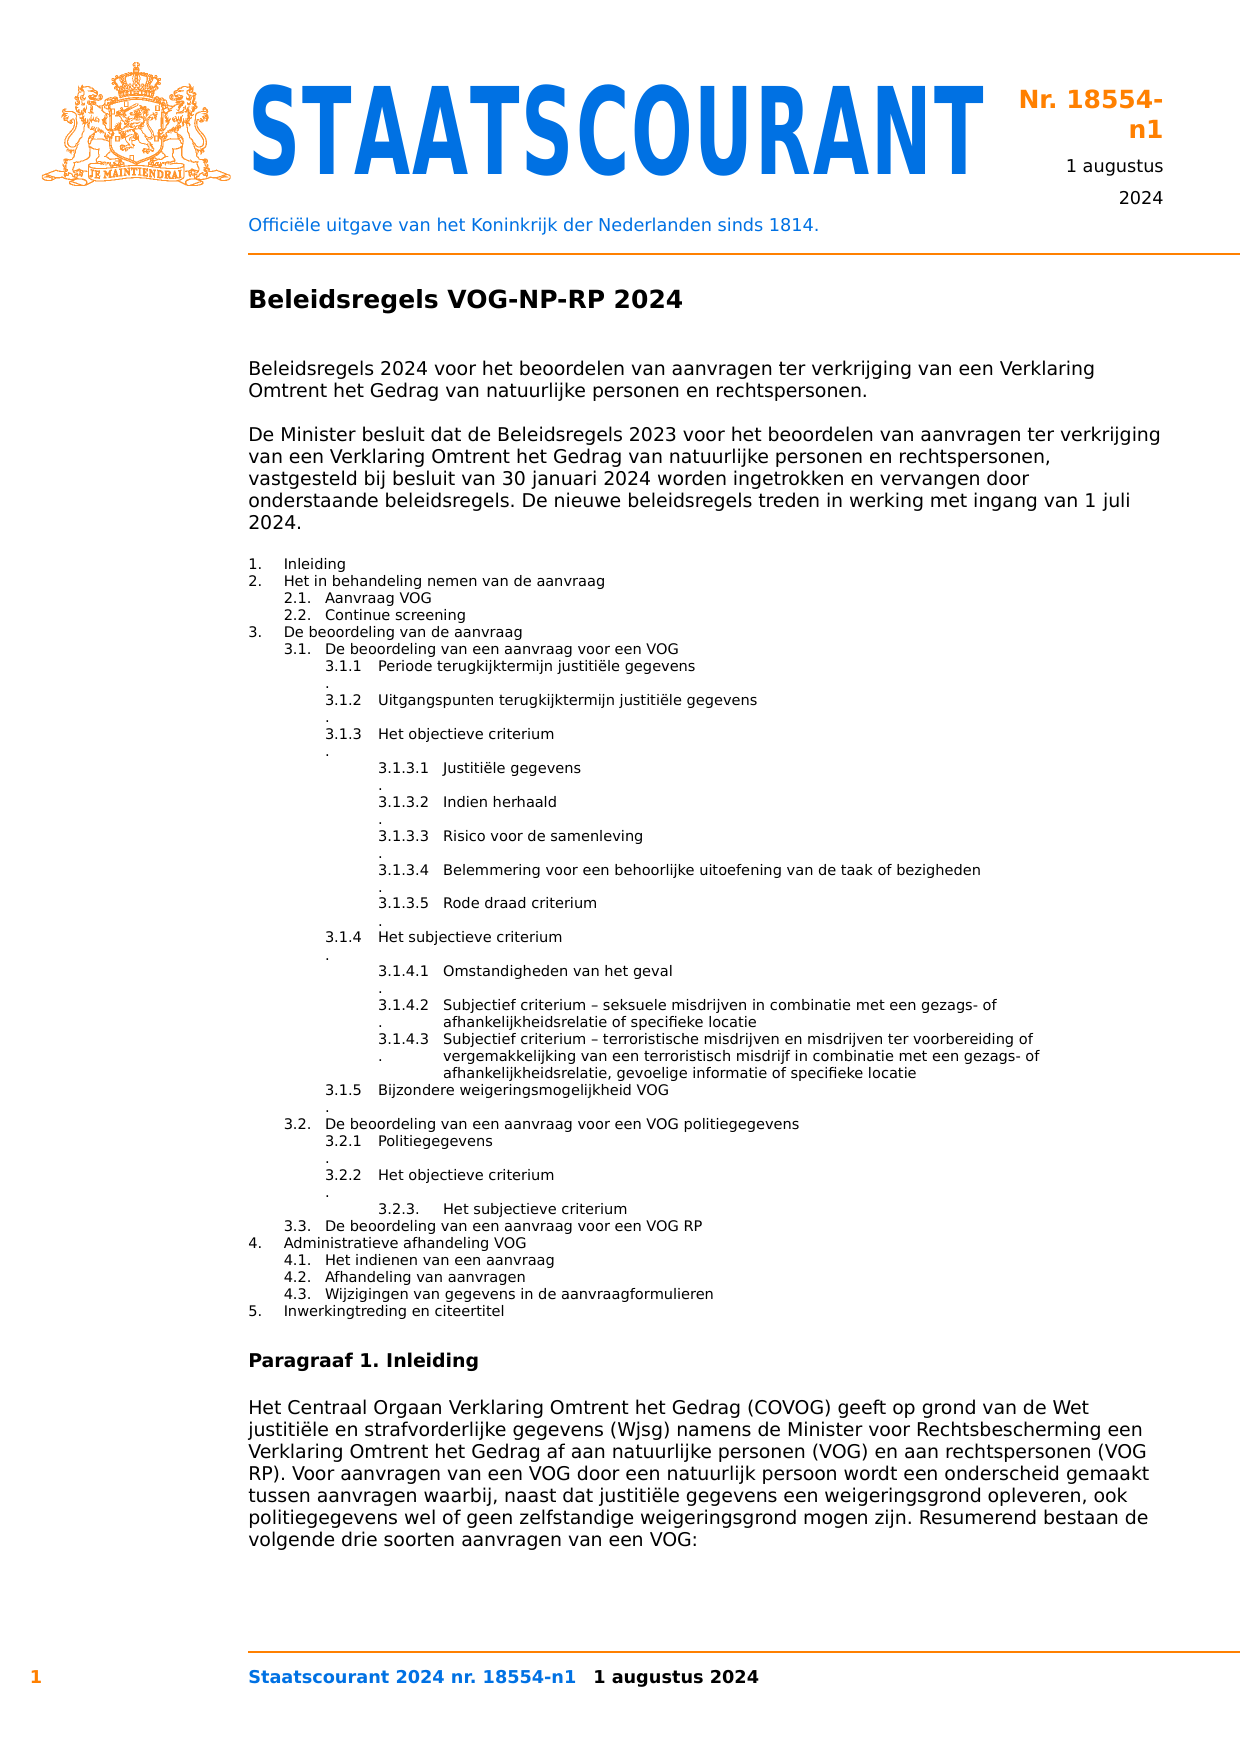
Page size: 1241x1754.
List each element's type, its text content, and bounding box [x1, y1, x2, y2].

table_cell [248, 1082, 277, 1116]
table_cell Continue screening [319, 607, 1163, 624]
subtitle Paragraaf 1. Inleiding [248, 1350, 1163, 1372]
table_cell De beoordeling van een aanvraag voor een VOG [319, 641, 1163, 658]
table_cell [248, 607, 277, 624]
table_cell 3.1.4.2. [372, 997, 437, 1031]
table_cell [248, 963, 277, 997]
table_cell Indien herhaald [437, 794, 1163, 827]
table_cell Officiële uitgave van het Koninkrijk der Nederlanden sinds 1814. [248, 215, 1240, 253]
table_cell 4.2. [278, 1269, 319, 1286]
table_cell [248, 1201, 277, 1218]
table_cell Het in behandeling nemen van de aanvraag [278, 573, 1163, 590]
table_cell [248, 760, 277, 793]
table_cell 2. [248, 573, 277, 590]
table_cell 2024 [998, 183, 1240, 215]
table_cell 3.3. [278, 1218, 319, 1235]
table_cell Periode terugkijktermijn justitiële gegevens [372, 658, 1163, 692]
table_cell 3.1.2. [319, 692, 372, 726]
table_cell 3.1.3. [319, 726, 372, 759]
table_cell 1 augustus [998, 150, 1240, 182]
table_cell [278, 1031, 319, 1082]
table_cell [248, 929, 277, 963]
table_cell 2.1. [278, 590, 319, 607]
table_cell Het objectieve criterium [372, 1167, 1163, 1201]
table_cell 3.2.3. [372, 1201, 437, 1218]
table_cell Subjectief criterium – terroristische misdrijven en misdrijven ter voorbereiding of vergemakkelijking van een terroristisch misdrijf in combinatie met een gezags- of afhankelijkheidsrelatie, gevoelige informatie of specifieke locatie [437, 1031, 1163, 1082]
table_cell [278, 1082, 319, 1116]
table_cell 3.1.4.3. [372, 1031, 437, 1082]
table_cell [248, 590, 277, 607]
table_cell Het subjectieve criterium [372, 929, 1163, 963]
table_cell 2.2. [278, 607, 319, 624]
table_header Inleiding [278, 556, 1163, 573]
table_cell [319, 1201, 372, 1218]
table_header Nr. 18554-n1 [998, 62, 1240, 150]
table_cell De beoordeling van de aanvraag [278, 624, 1163, 641]
table_cell [278, 794, 319, 827]
table_cell 3.1.3.4. [372, 861, 437, 895]
table_cell 3.1.3.2. [372, 794, 437, 827]
table_cell [248, 1031, 277, 1082]
table_cell 3.1. [278, 641, 319, 658]
table_cell [278, 658, 319, 692]
table_cell Belemmering voor een behoorlijke uitoefening van de taak of bezigheden [437, 861, 1163, 895]
table_cell [248, 794, 277, 827]
table_cell 3. [248, 624, 277, 641]
table_cell [278, 1201, 319, 1218]
table_cell Aanvraag VOG [319, 590, 1163, 607]
table_cell [319, 861, 372, 895]
table_cell Inwerkingtreding en citeertitel [278, 1303, 1163, 1320]
table_cell Risico voor de samenleving [437, 828, 1163, 861]
text Het Centraal Orgaan Verklaring Omtrent het Gedrag (COVOG) geeft op grond van de Wet justitiële en strafvorderlijke gegevens (Wjsg) namens de Minister voor Rechtsbescherming een Verklaring Omtrent het Gedrag af aan natuurlijke personen (VOG) en aan rechtspersonen (VOG RP). Voor aanvragen van een VOG door een natuurlijk persoon wordt een onderscheid gemaakt tussen aanvragen waarbij, naast dat justitiële gegevens een weigeringsgrond opleveren, ook politiegegevens wel of geen zelfstandige weigeringsgrond mogen zijn. Resumerend bestaan de volgende drie soorten aanvragen van een VOG: [248, 1397, 1163, 1551]
table_cell [319, 828, 372, 861]
table_header [25, 62, 248, 253]
table_cell Het indienen van een aanvraag [319, 1252, 1163, 1269]
table_cell Administratieve afhandeling VOG [278, 1235, 1163, 1252]
table_cell Justitiële gegevens [437, 760, 1163, 793]
table_cell [248, 641, 277, 658]
table_cell [319, 1031, 372, 1082]
table_cell [248, 726, 277, 759]
table_cell Bijzondere weigeringsmogelijkheid VOG [372, 1082, 1163, 1116]
table_cell [278, 997, 319, 1031]
table_cell Het objectieve criterium [372, 726, 1163, 759]
table_cell [248, 997, 277, 1031]
table_cell 3.1.4.1. [372, 963, 437, 997]
table_cell [319, 997, 372, 1031]
table_cell 3.1.3.1. [372, 760, 437, 793]
table_cell De beoordeling van een aanvraag voor een VOG politiegegevens [319, 1116, 1163, 1133]
table_cell 3.2.1. [319, 1133, 372, 1167]
picture [41, 62, 231, 186]
text De Minister besluit dat de Beleidsregels 2023 voor het beoordelen van aanvragen ter verkrijging van een Verklaring Omtrent het Gedrag van natuurlijke personen en rechtspersonen, vastgesteld bij besluit van 30 januari 2024 worden ingetrokken en vervangen door onderstaande beleidsregels. De nieuwe beleidsregels treden in werking met ingang van 1 juli 2024. [248, 424, 1163, 534]
table_cell [278, 929, 319, 963]
table_cell 4.3. [278, 1286, 319, 1303]
table_cell 5. [248, 1303, 277, 1320]
text Beleidsregels 2024 voor het beoordelen van aanvragen ter verkrijging van een Verklaring Omtrent het Gedrag van natuurlijke personen en rechtspersonen. [248, 358, 1163, 402]
table_cell [248, 1167, 277, 1201]
table_cell [278, 1167, 319, 1201]
table_cell [248, 1269, 277, 1286]
table_cell Subjectief criterium – seksuele misdrijven in combinatie met een gezags- of afhankelijkheidsrelatie of specifieke locatie [437, 997, 1163, 1031]
table_cell [278, 692, 319, 726]
table_cell 3.1.1. [319, 658, 372, 692]
table_cell Politiegegevens [372, 1133, 1163, 1167]
table_cell Afhandeling van aanvragen [319, 1269, 1163, 1286]
table_cell [248, 1252, 277, 1269]
table_cell [278, 760, 319, 793]
table_cell Uitgangspunten terugkijktermijn justitiële gegevens [372, 692, 1163, 726]
table_cell 3.1.3.3. [372, 828, 437, 861]
table_cell 3.1.4. [319, 929, 372, 963]
table_cell [248, 1133, 277, 1167]
table_cell [248, 861, 277, 895]
table_header STAATSCOURANT [248, 62, 998, 215]
table_cell Het subjectieve criterium [437, 1201, 1163, 1218]
table_cell [248, 828, 277, 861]
table_cell 3.1.3.5. [372, 895, 437, 929]
table_cell [319, 895, 372, 929]
table_cell [319, 760, 372, 793]
table_cell [278, 861, 319, 895]
table_cell [248, 1286, 277, 1303]
table_cell [278, 963, 319, 997]
table_cell Wijzigingen van gegevens in de aanvraagformulieren [319, 1286, 1163, 1303]
table_cell [248, 895, 277, 929]
table_cell [278, 895, 319, 929]
table_cell [248, 1218, 277, 1235]
table_cell 3.2.2. [319, 1167, 372, 1201]
table_cell [278, 1133, 319, 1167]
table_cell [319, 963, 372, 997]
table_cell 3.2. [278, 1116, 319, 1133]
table_cell [278, 828, 319, 861]
table_cell 4.1. [278, 1252, 319, 1269]
table_cell 4. [248, 1235, 277, 1252]
table_cell Omstandigheden van het geval [437, 963, 1163, 997]
table_cell [248, 1116, 277, 1133]
table_cell [248, 692, 277, 726]
table_cell De beoordeling van een aanvraag voor een VOG RP [319, 1218, 1163, 1235]
table_cell [248, 658, 277, 692]
subtitle Beleidsregels VOG-NP-RP 2024 [248, 285, 1163, 314]
table_header 1. [248, 556, 277, 573]
table_cell [278, 726, 319, 759]
table_cell Rode draad criterium [437, 895, 1163, 929]
table_cell 3.1.5. [319, 1082, 372, 1116]
table_cell [319, 794, 372, 827]
